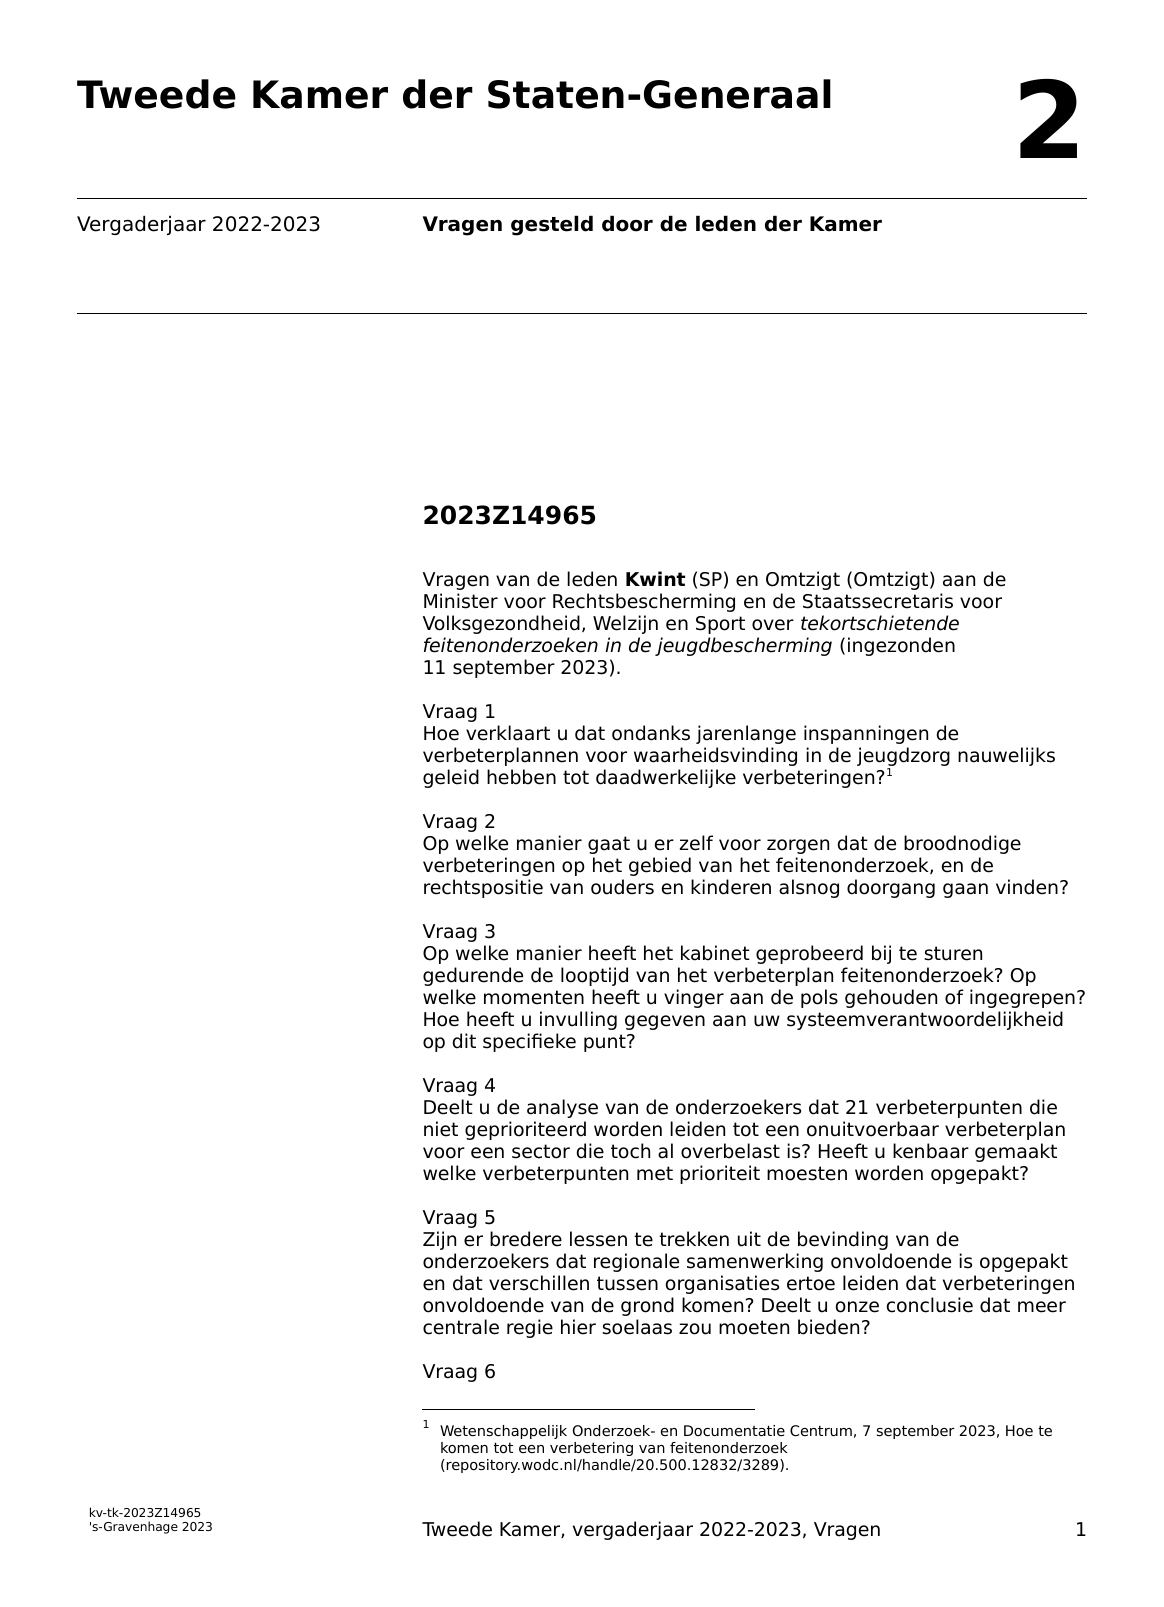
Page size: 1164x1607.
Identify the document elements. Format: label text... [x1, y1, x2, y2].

table_header 2 [886, 59, 1087, 198]
text Deelt u de analyse van de onderzoekers dat 21 verbeterpunten die niet geprioriteerd worden leiden tot een onuitvoerbaar verbeterplan voor een sector die toch al overbelast is? Heeft u kenbaar gemaakt welke verbeterpunten met prioriteit moesten worden opgepakt? [422, 1097, 1087, 1185]
table_cell Vragen gesteld door de leden der Kamer [422, 199, 1087, 313]
text Vraag 4 [422, 1075, 1087, 1097]
text Vraag 6 [422, 1361, 1087, 1383]
table_header Tweede Kamer der Staten-Generaal [77, 59, 886, 198]
table_cell Vergaderjaar 2022-2023 [77, 199, 422, 313]
text Vraag 3 [422, 921, 1087, 943]
text Wetenschappelijk Onderzoek- en Documentatie Centrum, 7 september 2023, Hoe te komen tot een verbetering van feitenonderzoek (repository.wodc.nl/handle/20.500.12832/3289). [422, 1418, 1087, 1474]
text Hoe verklaart u dat ondanks jarenlange inspanningen de verbeterplannen voor waarheidsvinding in de jeugdzorg nauwelijks geleid hebben tot daadwerkelijke verbeteringen? [422, 723, 1087, 789]
text Op welke manier gaat u er zelf voor zorgen dat de broodnodige verbeteringen op het gebied van het feitenonderzoek, en de rechtspositie van ouders en kinderen alsnog doorgang gaan vinden? [422, 833, 1087, 899]
text Vraag 2 [422, 811, 1087, 833]
text Vraag 1 [422, 701, 1087, 723]
text Vragen van de leden Kwint (SP) en Omtzigt (Omtzigt) aan de Minister voor Rechtsbescherming en de Staatssecretaris voor Volksgezondheid, Welzijn en Sport over tekortschietende feitenonderzoeken in de jeugdbescherming (ingezonden 11 september 2023). [422, 569, 1087, 679]
text Vraag 5 [422, 1207, 1087, 1229]
text Zijn er bredere lessen te trekken uit de bevinding van de onderzoekers dat regionale samenwerking onvoldoende is opgepakt en dat verschillen tussen organisaties ertoe leiden dat verbeteringen onvoldoende van de grond komen? Deelt u onze conclusie dat meer centrale regie hier soelaas zou moeten bieden? [422, 1229, 1087, 1339]
text Op welke manier heeft het kabinet geprobeerd bij te sturen gedurende de looptijd van het verbeterplan feitenonderzoek? Op welke momenten heeft u vinger aan de pols gehouden of ingegrepen? Hoe heeft u invulling gegeven aan uw systeemverantwoordelijkheid op dit specifieke punt? [422, 943, 1087, 1053]
text kv-tk-2023Z14965 [88, 1506, 323, 1520]
text 2023Z14965 [422, 501, 1087, 531]
text 's-Gravenhage 2023 [88, 1520, 323, 1534]
